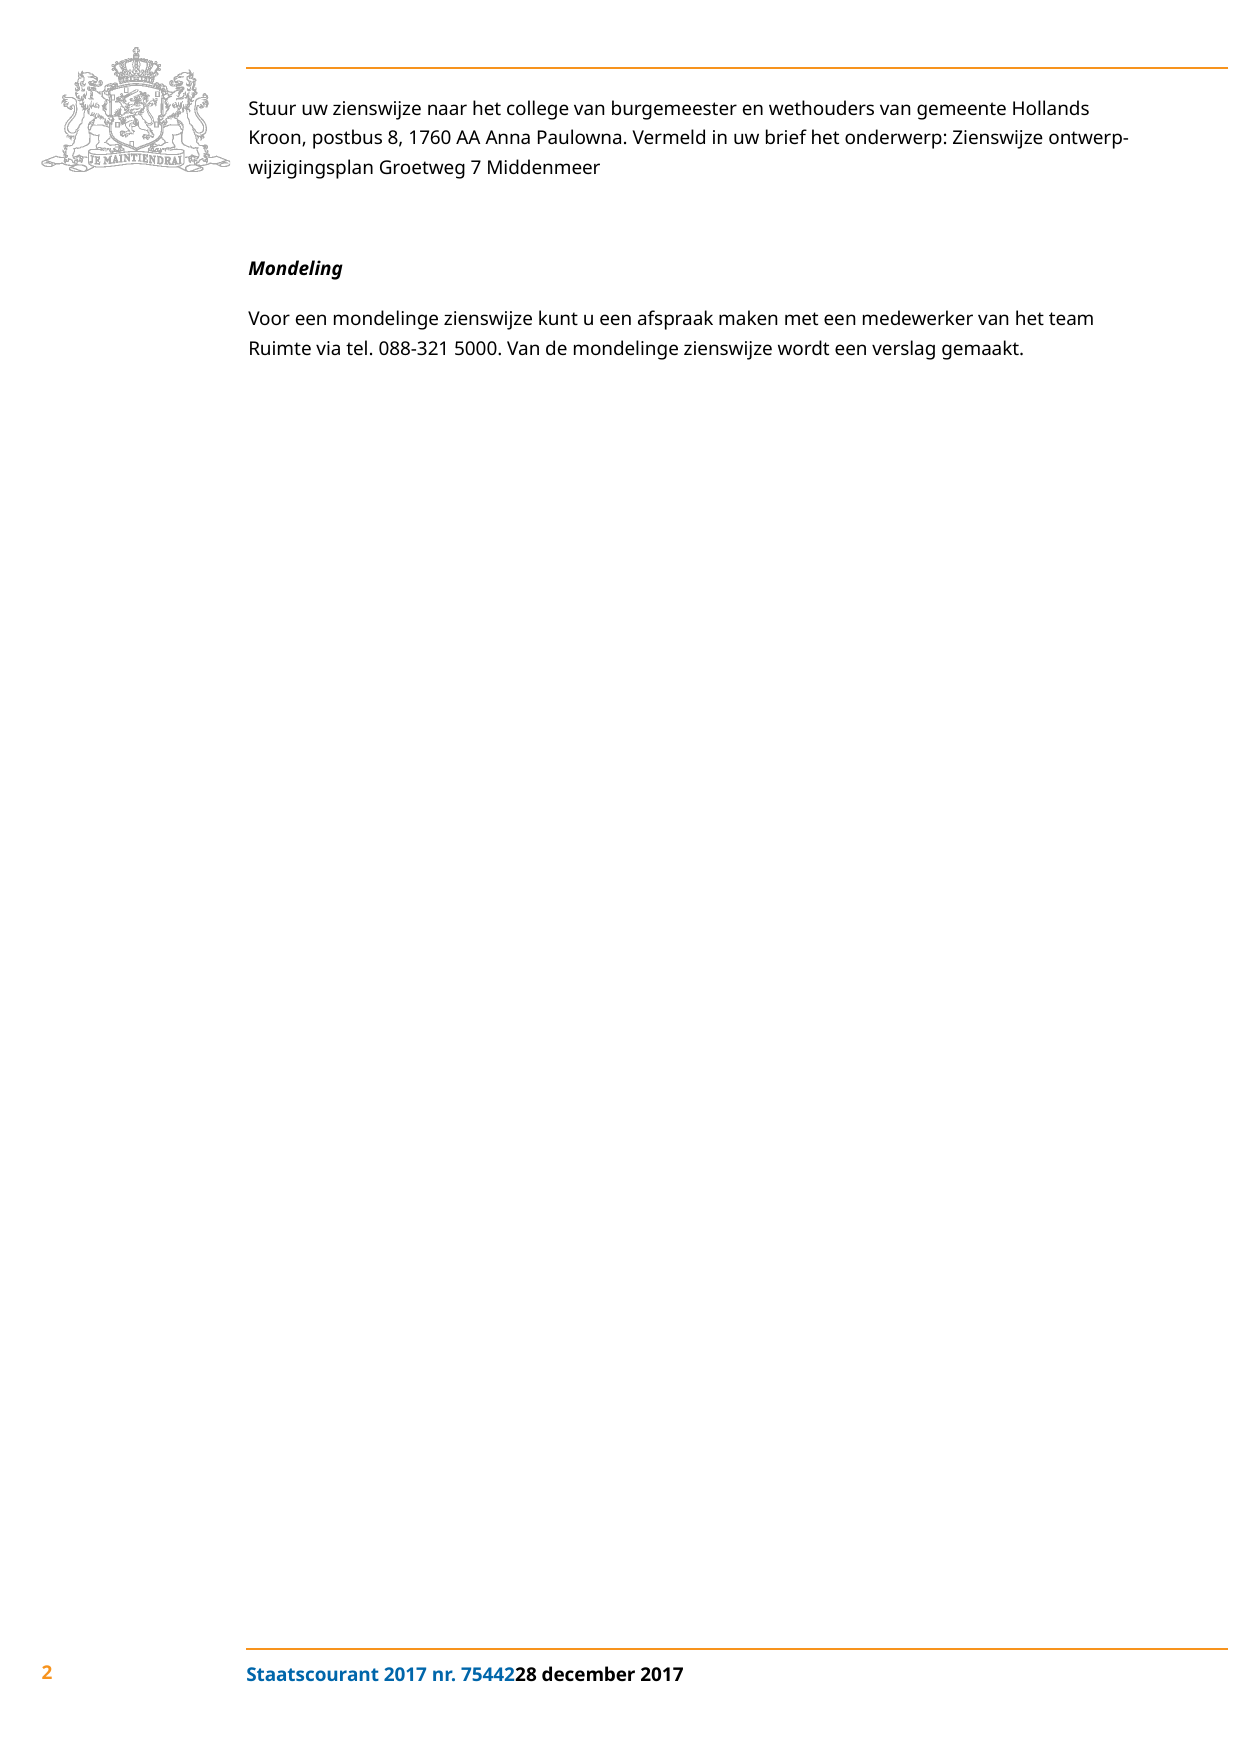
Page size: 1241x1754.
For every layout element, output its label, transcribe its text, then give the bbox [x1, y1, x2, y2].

text Stuur uw zienswijze naar het college van burgemeester en wethouders van gemeente Hollands Kroon, postbus 8, 1760 AA Anna Paulowna. Vermeld in uw brief het onderwerp: Zienswijze ontwerp-wijzigingsplan Groetweg 7 Middenmeer [248, 95, 1152, 180]
text Mondeling [248, 255, 1152, 281]
text Voor een mondelinge zienswijze kunt u een afspraak maken met een medewerker van het team Ruimte via tel. 088-321 5000. Van de mondelinge zienswijze wordt een verslag gemaakt. [248, 305, 1152, 361]
picture [41, 47, 231, 172]
